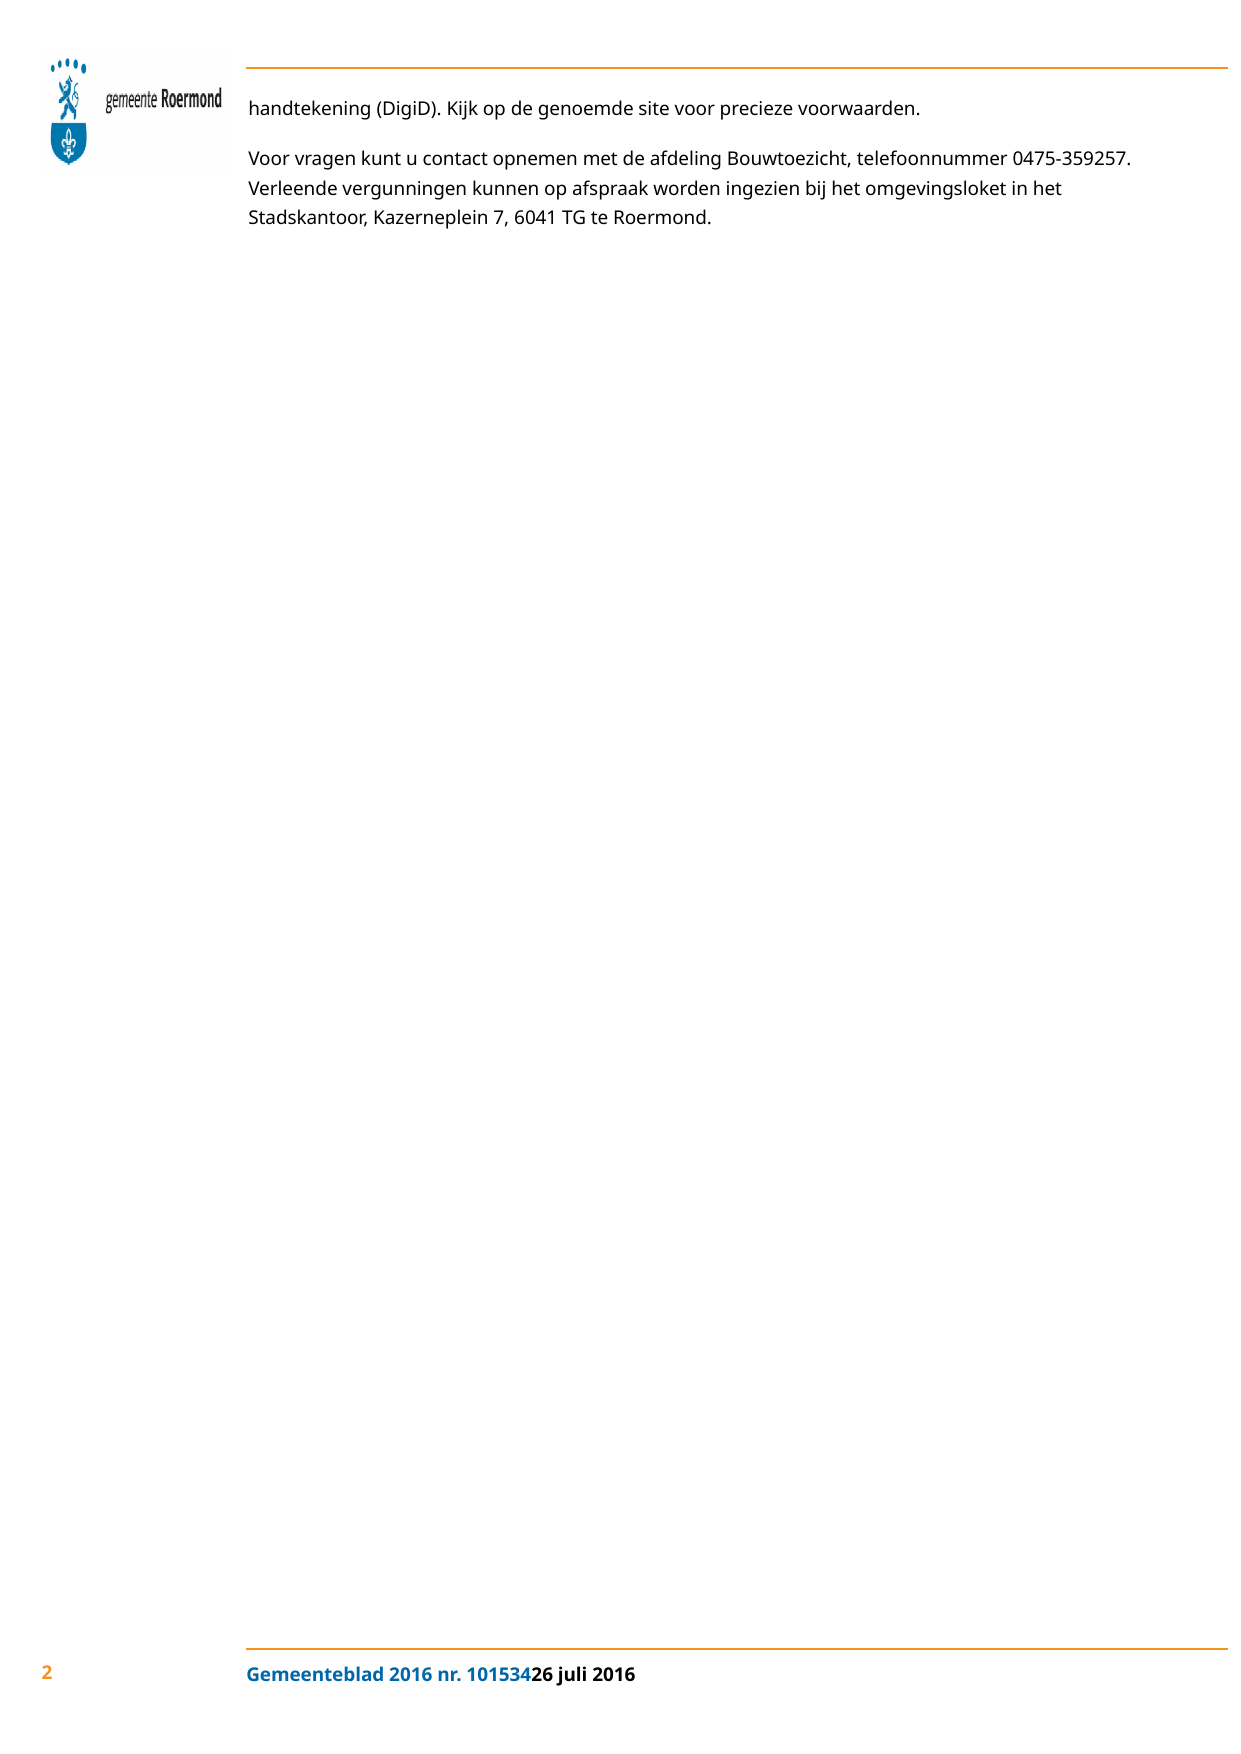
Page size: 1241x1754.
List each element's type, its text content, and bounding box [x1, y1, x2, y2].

text handtekening (DigiD). Kijk op de genoemde site voor precieze voorwaarden. [248, 95, 1152, 121]
text Voor vragen kunt u contact opnemen met de afdeling Bouwtoezicht, telefoonnummer 0475-359257. Verleende vergunningen kunnen op afspraak worden ingezien bij het omgevingsloket in het Stadskantoor, Kazerneplein 7, 6041 TG te Roermond. [248, 145, 1152, 230]
picture [41, 47, 231, 172]
